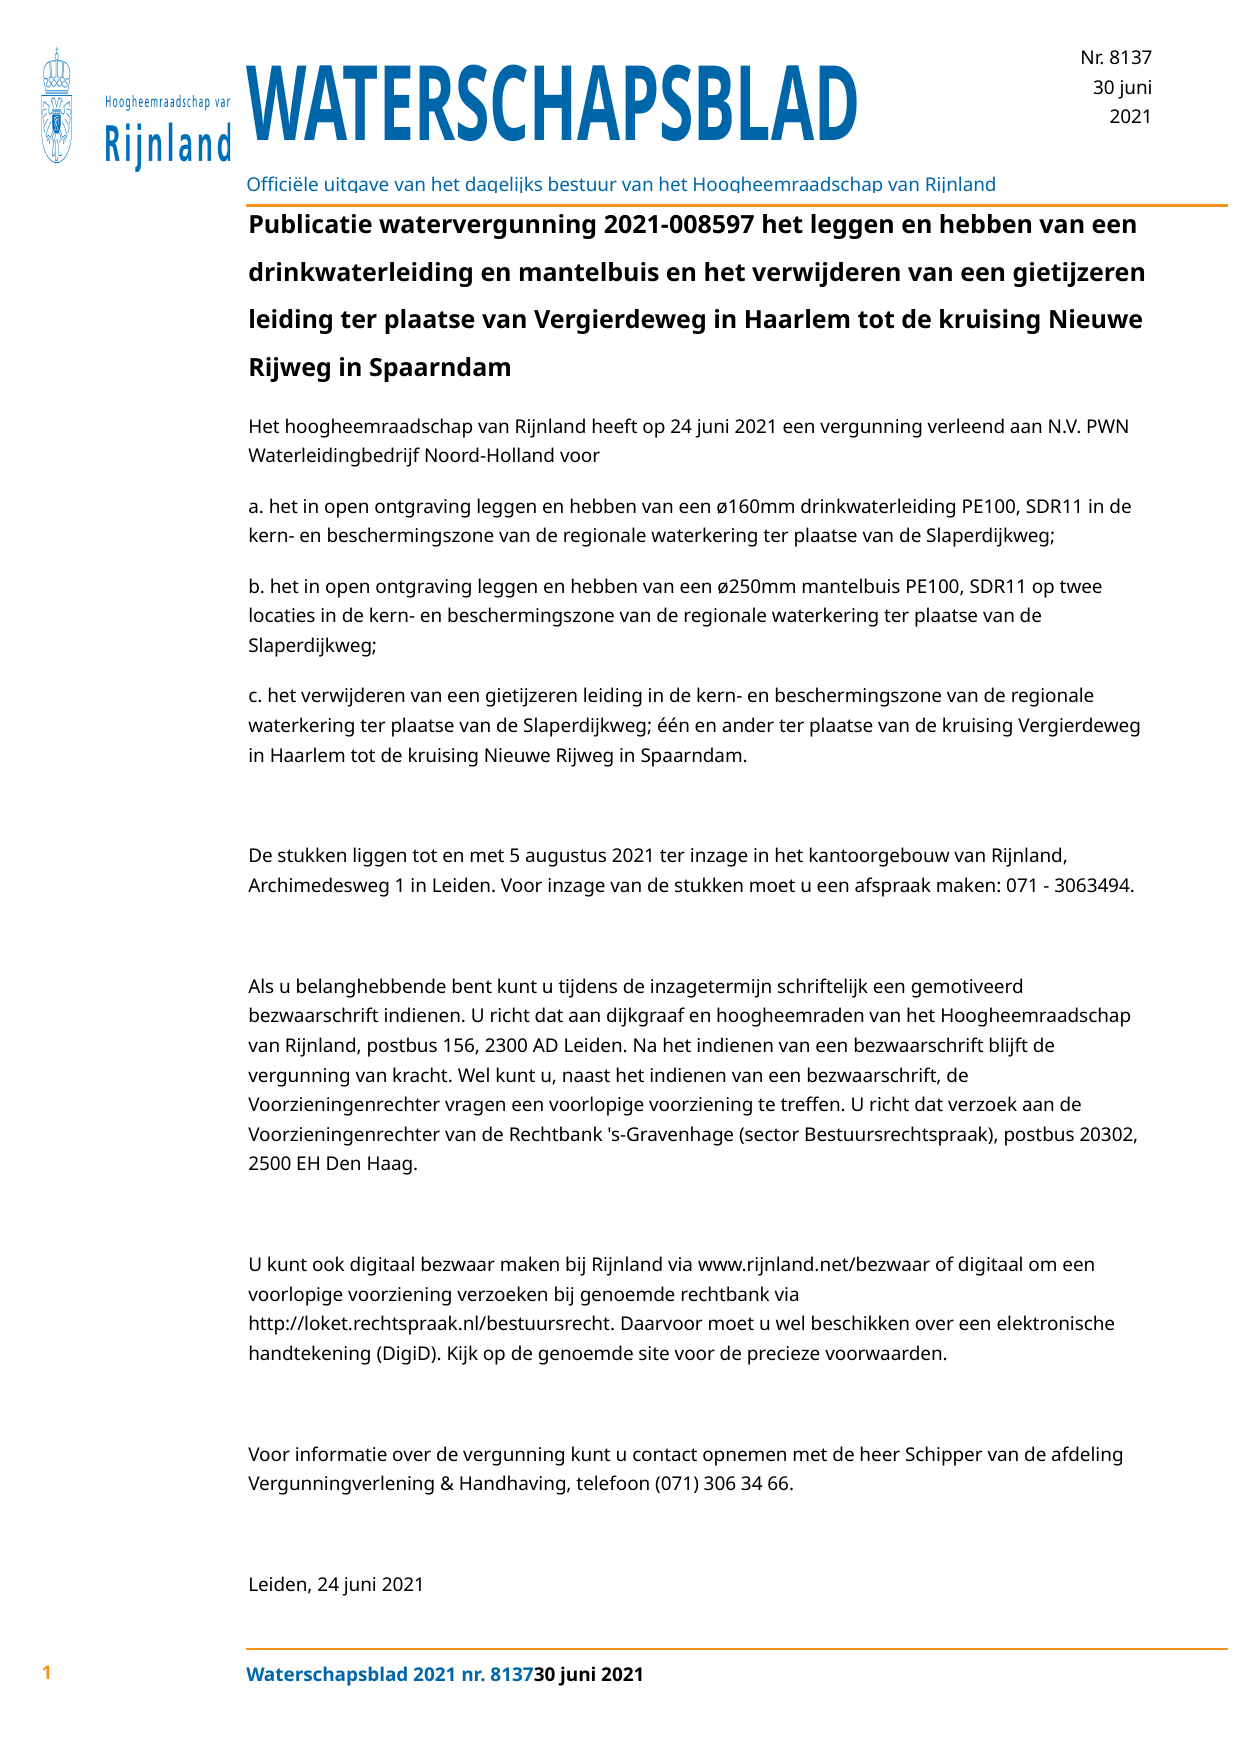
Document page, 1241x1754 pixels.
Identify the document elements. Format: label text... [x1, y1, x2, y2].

picture [41, 47, 231, 172]
text Het hoogheemraadschap van Rijnland heeft op 24 juni 2021 een vergunning verleend aan N.V. PWN Waterleidingbedrijf Noord-Holland voor [248, 413, 1152, 468]
text a. het in open ontgraving leggen en hebben van een ø160mm drinkwaterleiding PE100, SDR11 in de kern- en beschermingszone van de regionale waterkering ter plaatse van de Slaperdijkweg; [248, 493, 1152, 548]
text Publicatie watervergunning 2021-008597 het leggen en hebben van een drinkwaterleiding en mantelbuis en het verwijderen van een gietijzeren leiding ter plaatse van Vergierdeweg in Haarlem tot de kruising Nieuwe Rijweg in Spaarndam [248, 207, 1152, 384]
text b. het in open ontgraving leggen en hebben van een ø250mm mantelbuis PE100, SDR11 op twee locaties in de kern- en beschermingszone van de regionale waterkering ter plaatse van de Slaperdijkweg; [248, 573, 1152, 658]
text c. het verwijderen van een gietijzeren leiding in de kern- en beschermingszone van de regionale waterkering ter plaatse van de Slaperdijkweg; één en ander ter plaatse van de kruising Vergierdeweg in Haarlem tot de kruising Nieuwe Rijweg in Spaarndam. [248, 683, 1152, 768]
text U kunt ook digitaal bezwaar maken bij Rijnland via www.rijnland.net/bezwaar of digitaal om een voorlopige voorziening verzoeken bij genoemde rechtbank via http://loket.rechtspraak.nl/bestuursrecht. Daarvoor moet u wel beschikken over een elektronische handtekening (DigiD). Kijk op de genoemde site voor de precieze voorwaarden. [248, 1251, 1152, 1366]
text De stukken liggen tot en met 5 augustus 2021 ter inzage in het kantoorgebouw van Rijnland, Archimedesweg 1 in Leiden. Voor inzage van de stukken moet u een afspraak maken: 071 - 3063494. [248, 843, 1152, 898]
text Leiden, 24 juni 2021 [248, 1571, 1152, 1597]
text Als u belanghebbende bent kunt u tijdens de inzagetermijn schriftelijk een gemotiveerd bezwaarschrift indienen. U richt dat aan dijkgraaf en hoogheemraden van het Hoogheemraadschap van Rijnland, postbus 156, 2300 AD Leiden. Na het indienen van een bezwaarschrift blijft de vergunning van kracht. Wel kunt u, naast het indienen van een bezwaarschrift, de Voorzieningenrechter vragen een voorlopige voorziening te treffen. U richt dat verzoek aan de Voorzieningenrechter van de Rechtbank 's-Gravenhage (sector Bestuursrechtspraak), postbus 20302, 2500 EH Den Haag. [248, 973, 1152, 1176]
text Voor informatie over de vergunning kunt u contact opnemen met de heer Schipper van de afdeling Vergunningverlening & Handhaving, telefoon (071) 306 34 66. [248, 1441, 1152, 1496]
